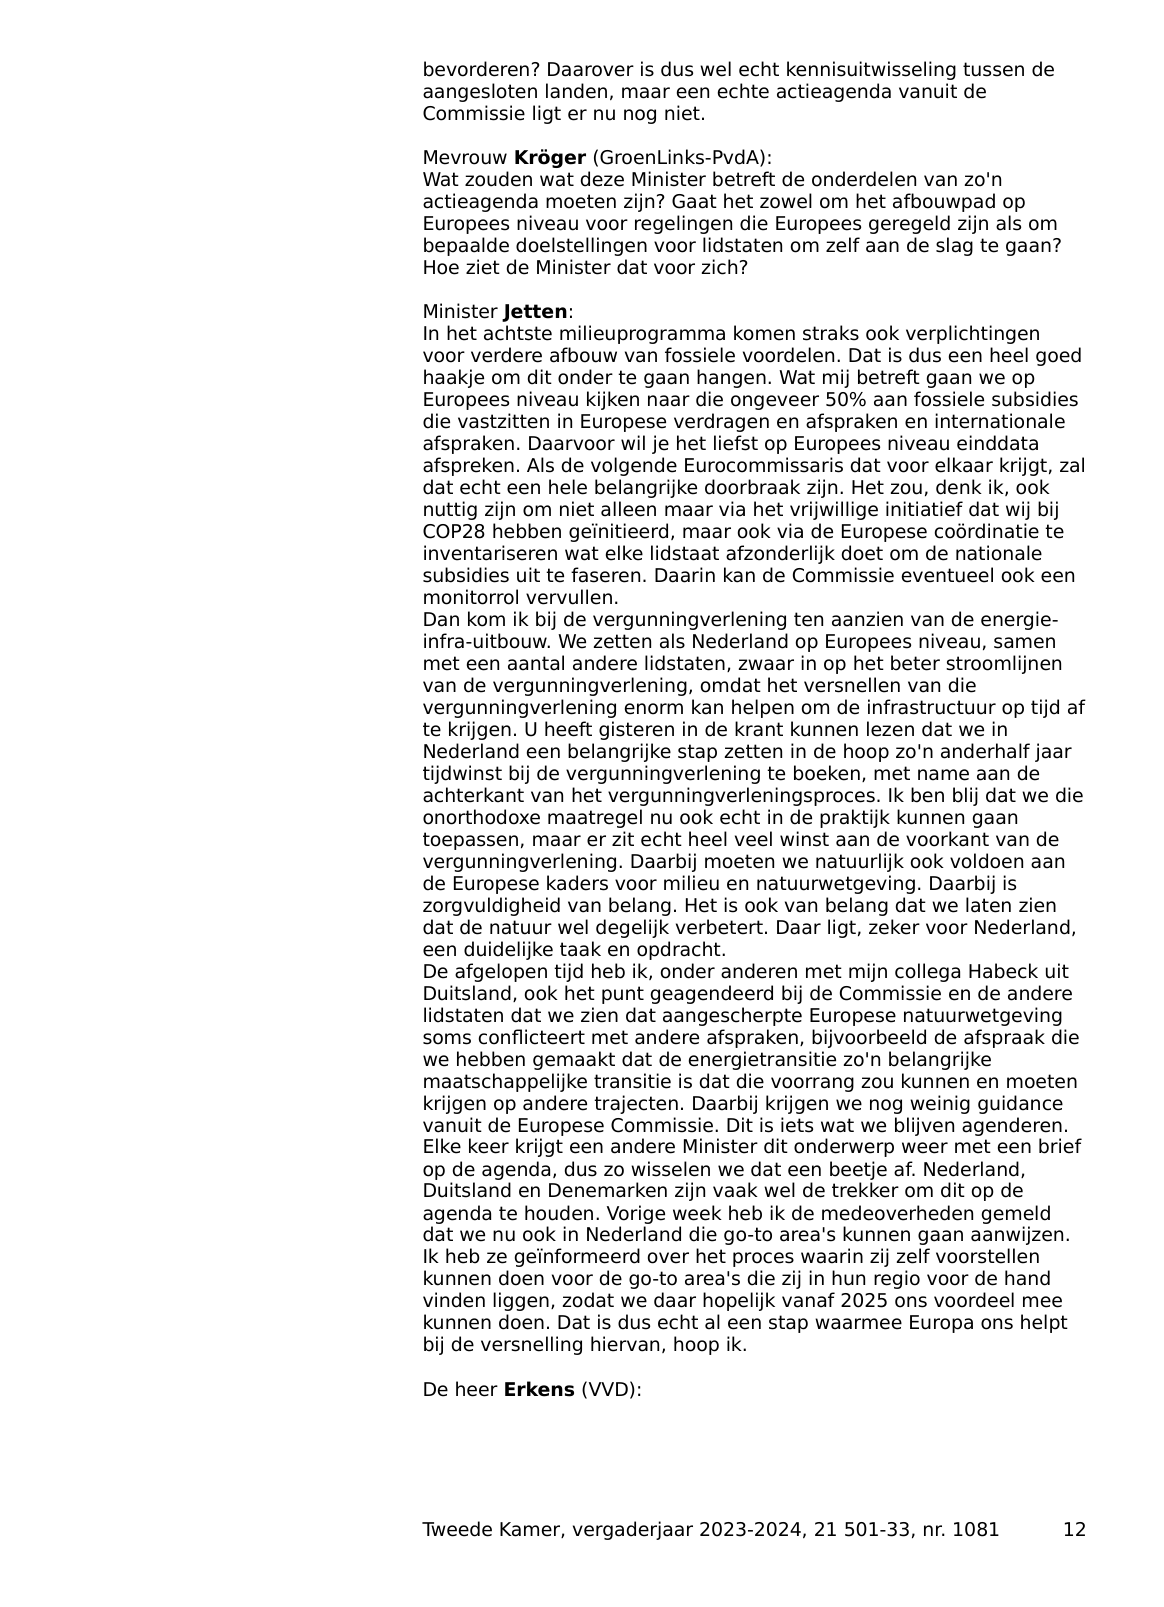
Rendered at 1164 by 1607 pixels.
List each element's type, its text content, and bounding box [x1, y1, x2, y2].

text Dan kom ik bij de vergunningverlening ten aanzien van de energie-infra-uitbouw. We zetten als Nederland op Europees niveau, samen met een aantal andere lidstaten, zwaar in op het beter stroomlijnen van de vergunningverlening, omdat het versnellen van die vergunningverlening enorm kan helpen om de infrastructuur op tijd af te krijgen. U heeft gisteren in de krant kunnen lezen dat we in Nederland een belangrijke stap zetten in de hoop zo'n anderhalf jaar tijdwinst bij de vergunningverlening te boeken, met name aan de achterkant van het vergunningverleningsproces. Ik ben blij dat we die onorthodoxe maatregel nu ook echt in de praktijk kunnen gaan toepassen, maar er zit echt heel veel winst aan de voorkant van de vergunningverlening. Daarbij moeten we natuurlijk ook voldoen aan de Europese kaders voor milieu en natuurwetgeving. Daarbij is zorgvuldigheid van belang. Het is ook van belang dat we laten zien dat de natuur wel degelijk verbetert. Daar ligt, zeker voor Nederland, een duidelijke taak en opdracht. [422, 609, 1087, 961]
text In het achtste milieuprogramma komen straks ook verplichtingen voor verdere afbouw van fossiele voordelen. Dat is dus een heel goed haakje om dit onder te gaan hangen. Wat mij betreft gaan we op Europees niveau kijken naar die ongeveer 50% aan fossiele subsidies die vastzitten in Europese verdragen en afspraken en internationale afspraken. Daarvoor wil je het liefst op Europees niveau einddata afspreken. Als de volgende Eurocommissaris dat voor elkaar krijgt, zal dat echt een hele belangrijke doorbraak zijn. Het zou, denk ik, ook nuttig zijn om niet alleen maar via het vrijwillige initiatief dat wij bij COP28 hebben geïnitieerd, maar ook via de Europese coördinatie te inventariseren wat elke lidstaat afzonderlijk doet om de nationale subsidies uit te faseren. Daarin kan de Commissie eventueel ook een monitorrol vervullen. [422, 323, 1087, 609]
text Mevrouw Kröger (GroenLinks-PvdA): [422, 147, 1087, 169]
text De heer Erkens (VVD): [422, 1378, 1087, 1400]
text De afgelopen tijd heb ik, onder anderen met mijn collega Habeck uit Duitsland, ook het punt geagendeerd bij de Commissie en de andere lidstaten dat we zien dat aangescherpte Europese natuurwetgeving soms conflicteert met andere afspraken, bijvoorbeeld de afspraak die we hebben gemaakt dat de energietransitie zo'n belangrijke maatschappelijke transitie is dat die voorrang zou kunnen en moeten krijgen op andere trajecten. Daarbij krijgen we nog weinig guidance vanuit de Europese Commissie. Dit is iets wat we blijven agenderen. Elke keer krijgt een andere Minister dit onderwerp weer met een brief op de agenda, dus zo wisselen we dat een beetje af. Nederland, Duitsland en Denemarken zijn vaak wel de trekker om dit op de agenda te houden. Vorige week heb ik de medeoverheden gemeld dat we nu ook in Nederland die go-to area's kunnen gaan aanwijzen. Ik heb ze geïnformeerd over het proces waarin zij zelf voorstellen kunnen doen voor de go-to area's die zij in hun regio voor de hand vinden liggen, zodat we daar hopelijk vanaf 2025 ons voordeel mee kunnen doen. Dat is dus echt al een stap waarmee Europa ons helpt bij de versnelling hiervan, hoop ik. [422, 961, 1087, 1356]
text bevorderen? Daarover is dus wel echt kennisuitwisseling tussen de aangesloten landen, maar een echte actieagenda vanuit de Commissie ligt er nu nog niet. [422, 59, 1087, 125]
text Wat zouden wat deze Minister betreft de onderdelen van zo'n actieagenda moeten zijn? Gaat het zowel om het afbouwpad op Europees niveau voor regelingen die Europees geregeld zijn als om bepaalde doelstellingen voor lidstaten om zelf aan de slag te gaan? Hoe ziet de Minister dat voor zich? [422, 169, 1087, 279]
text Minister Jetten: [422, 301, 1087, 323]
